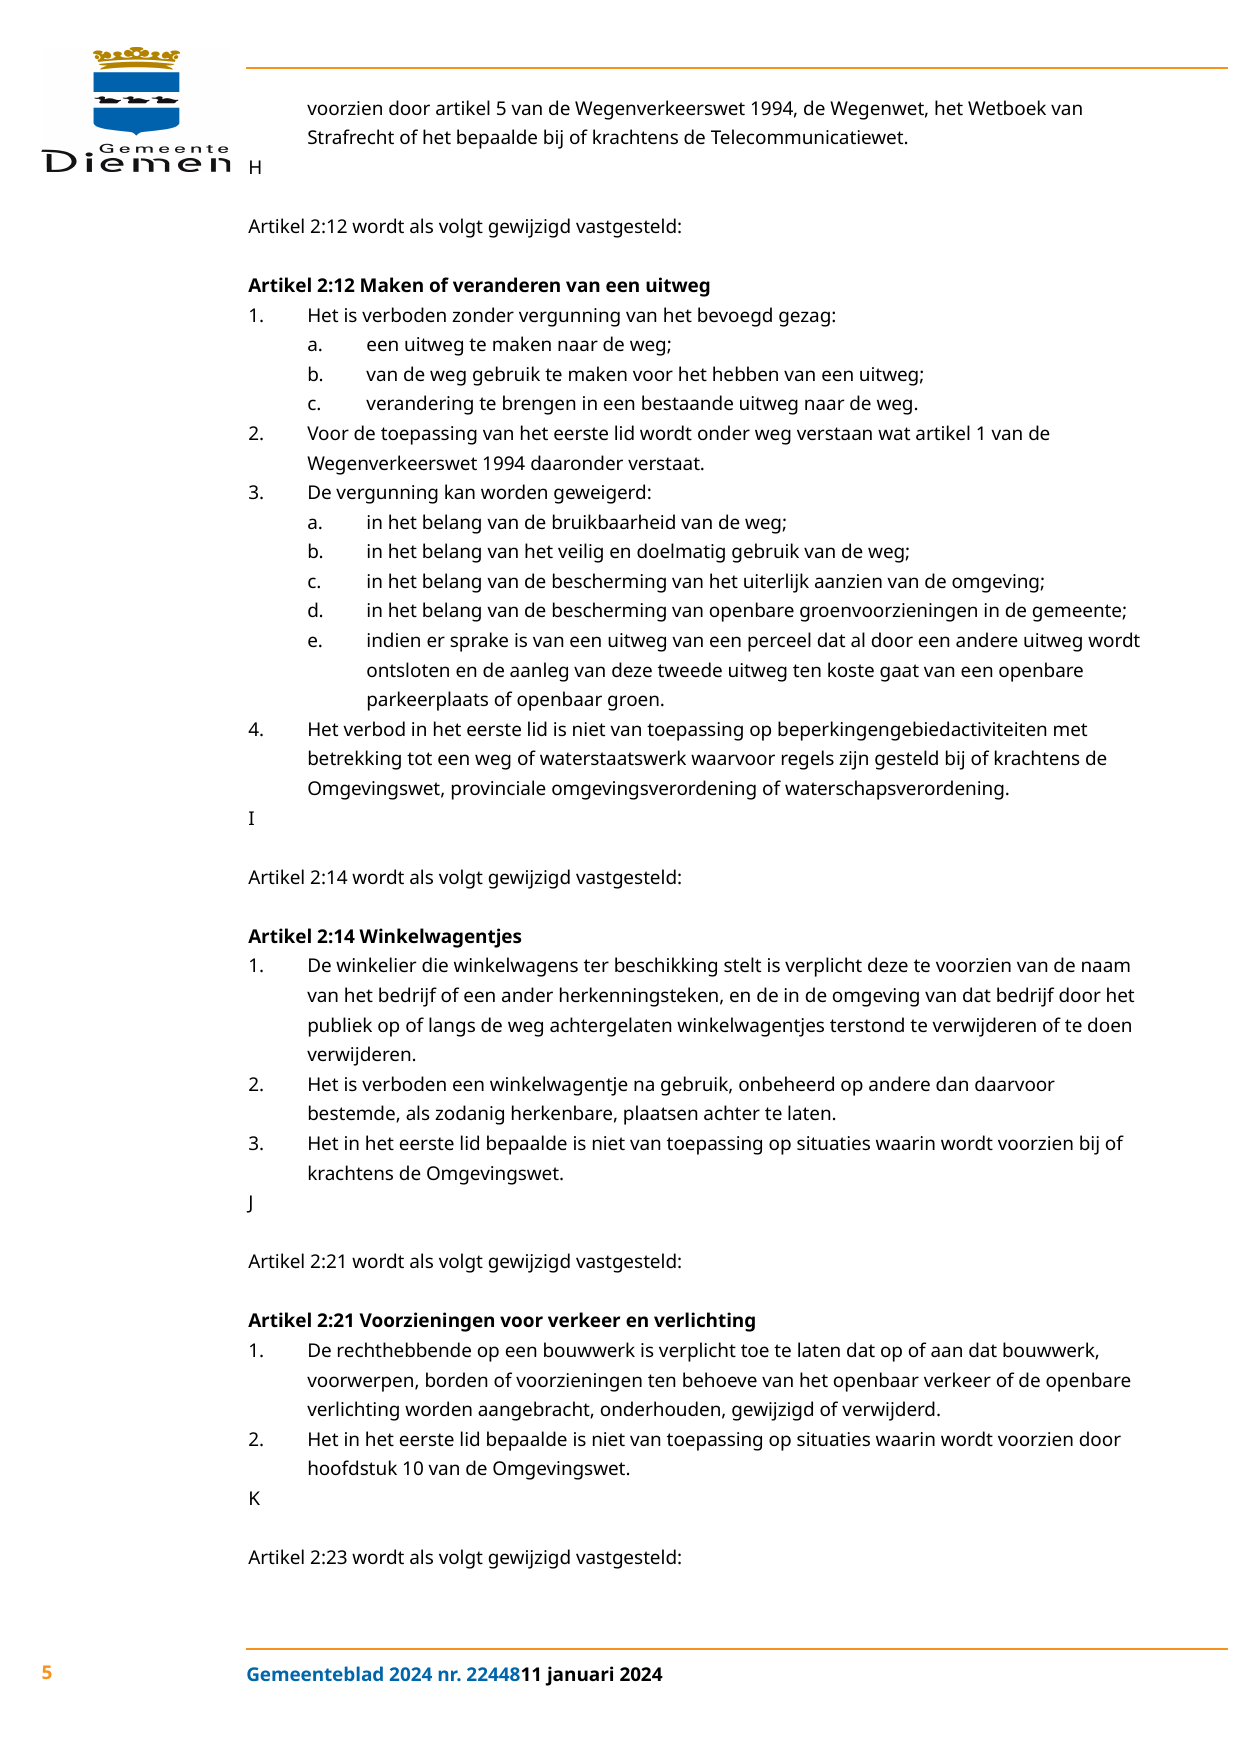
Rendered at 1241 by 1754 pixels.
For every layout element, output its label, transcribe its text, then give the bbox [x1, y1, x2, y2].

list van de weg gebruik te maken voor het hebben van een uitweg; [307, 361, 1152, 387]
list in het belang van het veilig en doelmatig gebruik van de weg; [307, 538, 1152, 564]
list Het verbod in het eerste lid is niet van toepassing op beperkingengebiedactiviteiten met betrekking tot een weg of waterstaatswerk waarvoor regels zijn gesteld bij of krachtens de Omgevingswet, provinciale omgevingsverordening of waterschapsverordening. [248, 716, 1152, 801]
list in het belang van de bescherming van het uiterlijk aanzien van de omgeving; [307, 568, 1152, 594]
list Het in het eerste lid bepaalde is niet van toepassing op situaties waarin wordt voorzien bij of krachtens de Omgevingswet. [248, 1130, 1152, 1186]
list Het in het eerste lid bepaalde is niet van toepassing op situaties waarin wordt voorzien door hoofdstuk 10 van de Omgevingswet. [248, 1426, 1152, 1481]
list in het belang van de bruikbaarheid van de weg; [307, 509, 1152, 535]
text Artikel 2:21 wordt als volgt gewijzigd vastgesteld: [248, 1248, 1152, 1274]
list voorzien door artikel 5 van de Wegenverkeerswet 1994, de Wegenwet, het Wetboek van Strafrecht of het bepaalde bij of krachtens de Telecommunicatiewet. [248, 95, 1152, 150]
list Het is verboden een winkelwagentje na gebruik, onbeheerd op andere dan daarvoor bestemde, als zodanig herkenbare, plaatsen achter te laten. [248, 1071, 1152, 1126]
text Artikel 2:12 wordt als volgt gewijzigd vastgesteld: [248, 213, 1152, 239]
text Artikel 2:14 wordt als volgt gewijzigd vastgesteld: [248, 864, 1152, 890]
list Voor de toepassing van het eerste lid wordt onder weg verstaan wat artikel 1 van de Wegenverkeerswet 1994 daaronder verstaat. [248, 420, 1152, 476]
text Artikel 2:21 Voorzieningen voor verkeer en verlichting [248, 1308, 1152, 1333]
list Het is verboden zonder vergunning van het bevoegd gezag: [248, 302, 1152, 328]
text Artikel 2:23 wordt als volgt gewijzigd vastgesteld: [248, 1544, 1152, 1570]
text Artikel 2:14 Winkelwagentjes [248, 923, 1152, 949]
picture [41, 47, 231, 172]
list De vergunning kan worden geweigerd: [248, 479, 1152, 505]
text Artikel 2:12 Maken of veranderen van een uitweg [248, 272, 1152, 298]
text K [248, 1485, 1152, 1511]
text I [248, 805, 1152, 831]
list De rechthebbende op een bouwwerk is verplicht toe te laten dat op of aan dat bouwwerk, voorwerpen, borden of voorzieningen ten behoeve van het openbaar verkeer of de openbare verlichting worden aangebracht, onderhouden, gewijzigd of verwijderd. [248, 1337, 1152, 1422]
text H [248, 154, 1152, 180]
list indien er sprake is van een uitweg van een perceel dat al door een andere uitweg wordt ontsloten en de aanleg van deze tweede uitweg ten koste gaat van een openbare parkeerplaats of openbaar groen. [307, 627, 1152, 712]
list in het belang van de bescherming van openbare groenvoorzieningen in de gemeente; [307, 598, 1152, 623]
text J [248, 1189, 1152, 1215]
list een uitweg te maken naar de weg; [307, 331, 1152, 357]
list verandering te brengen in een bestaande uitweg naar de weg. [307, 391, 1152, 416]
list De winkelier die winkelwagens ter beschikking stelt is verplicht deze te voorzien van de naam van het bedrijf of een ander herkenningsteken, en de in de omgeving van dat bedrijf door het publiek op of langs de weg achtergelaten winkelwagentjes terstond te verwijderen of te doen verwijderen. [248, 953, 1152, 1067]
